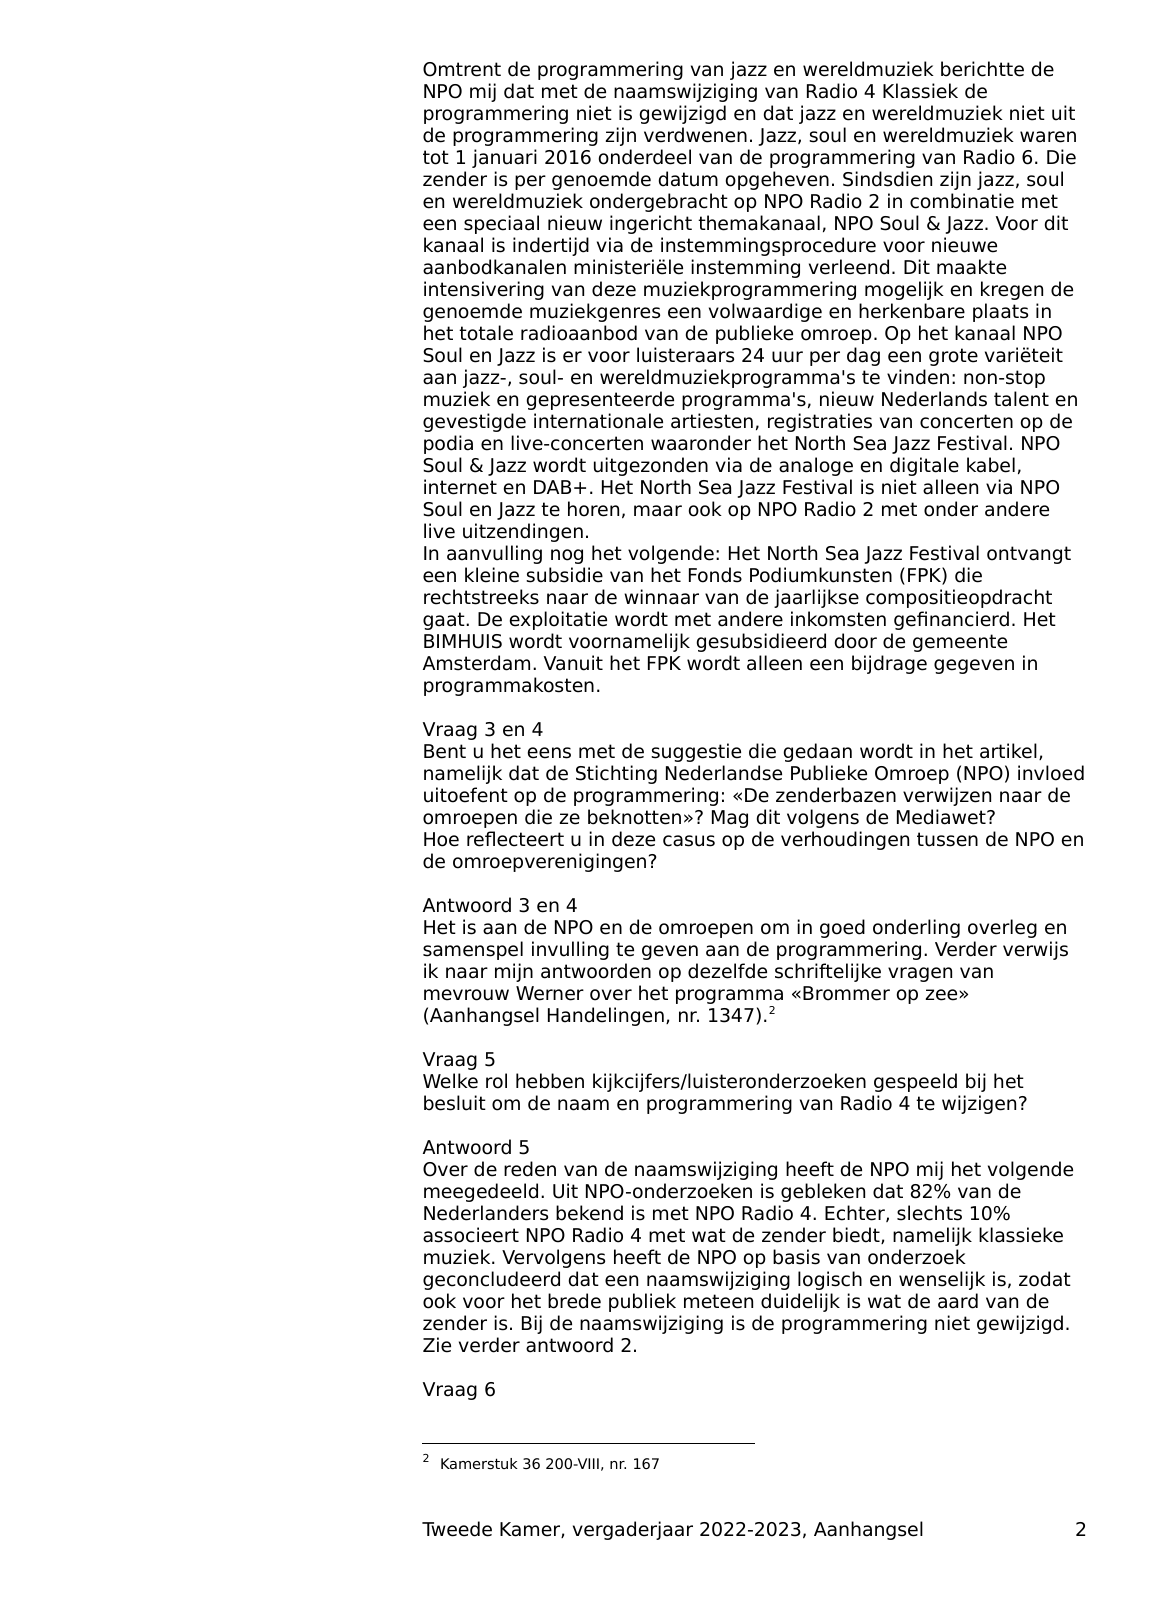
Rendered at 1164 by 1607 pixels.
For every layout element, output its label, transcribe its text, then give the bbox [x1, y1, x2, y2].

text Kamerstuk 36 200-VIII, nr. 167 [422, 1452, 1087, 1474]
text Vraag 5 [422, 1049, 1087, 1071]
text Welke rol hebben kijkcijfers/luisteronderzoeken gespeeld bij het besluit om de naam en programmering van Radio 4 te wijzigen? [422, 1071, 1087, 1115]
text Het is aan de NPO en de omroepen om in goed onderling overleg en samenspel invulling te geven aan de programmering. Verder verwijs ik naar mijn antwoorden op dezelfde schriftelijke vragen van mevrouw Werner over het programma «Brommer op zee» (Aanhangsel Handelingen, nr. 1347). [422, 917, 1087, 1027]
text Antwoord 5 [422, 1137, 1087, 1159]
text Omtrent de programmering van jazz en wereldmuziek berichtte de NPO mij dat met de naamswijziging van Radio 4 Klassiek de programmering niet is gewijzigd en dat jazz en wereldmuziek niet uit de programmering zijn verdwenen. Jazz, soul en wereldmuziek waren tot 1 januari 2016 onderdeel van de programmering van Radio 6. Die zender is per genoemde datum opgeheven. Sindsdien zijn jazz, soul en wereldmuziek ondergebracht op NPO Radio 2 in combinatie met een speciaal nieuw ingericht themakanaal, NPO Soul & Jazz. Voor dit kanaal is indertijd via de instemmingsprocedure voor nieuwe aanbodkanalen ministeriële instemming verleend. Dit maakte intensivering van deze muziekprogrammering mogelijk en kregen de genoemde muziekgenres een volwaardige en herkenbare plaats in het totale radioaanbod van de publieke omroep. Op het kanaal NPO Soul en Jazz is er voor luisteraars 24 uur per dag een grote variëteit aan jazz-, soul- en wereldmuziekprogramma's te vinden: non-stop muziek en gepresenteerde programma's, nieuw Nederlands talent en gevestigde internationale artiesten, registraties van concerten op de podia en live-concerten waaronder het North Sea Jazz Festival. NPO Soul & Jazz wordt uitgezonden via de analoge en digitale kabel, internet en DAB+. Het North Sea Jazz Festival is niet alleen via NPO Soul en Jazz te horen, maar ook op NPO Radio 2 met onder andere live uitzendingen. [422, 59, 1087, 543]
text Bent u het eens met de suggestie die gedaan wordt in het artikel, namelijk dat de Stichting Nederlandse Publieke Omroep (NPO) invloed uitoefent op de programmering: «De zenderbazen verwijzen naar de omroepen die ze beknotten»? Mag dit volgens de Mediawet? [422, 741, 1087, 828]
text Antwoord 3 en 4 [422, 895, 1087, 917]
text Vraag 6 [422, 1379, 1087, 1401]
text Over de reden van de naamswijziging heeft de NPO mij het volgende meegedeeld. Uit NPO-onderzoeken is gebleken dat 82% van de Nederlanders bekend is met NPO Radio 4. Echter, slechts 10% associeert NPO Radio 4 met wat de zender biedt, namelijk klassieke muziek. Vervolgens heeft de NPO op basis van onderzoek geconcludeerd dat een naamswijziging logisch en wenselijk is, zodat ook voor het brede publiek meteen duidelijk is wat de aard van de zender is. Bij de naamswijziging is de programmering niet gewijzigd. Zie verder antwoord 2. [422, 1159, 1087, 1357]
text Hoe reflecteert u in deze casus op de verhoudingen tussen de NPO en de omroepverenigingen? [422, 828, 1087, 872]
text In aanvulling nog het volgende: Het North Sea Jazz Festival ontvangt een kleine subsidie van het Fonds Podiumkunsten (FPK) die rechtstreeks naar de winnaar van de jaarlijkse compositieopdracht gaat. De exploitatie wordt met andere inkomsten gefinancierd. Het BIMHUIS wordt voornamelijk gesubsidieerd door de gemeente Amsterdam. Vanuit het FPK wordt alleen een bijdrage gegeven in programmakosten. [422, 543, 1087, 696]
text Vraag 3 en 4 [422, 719, 1087, 741]
